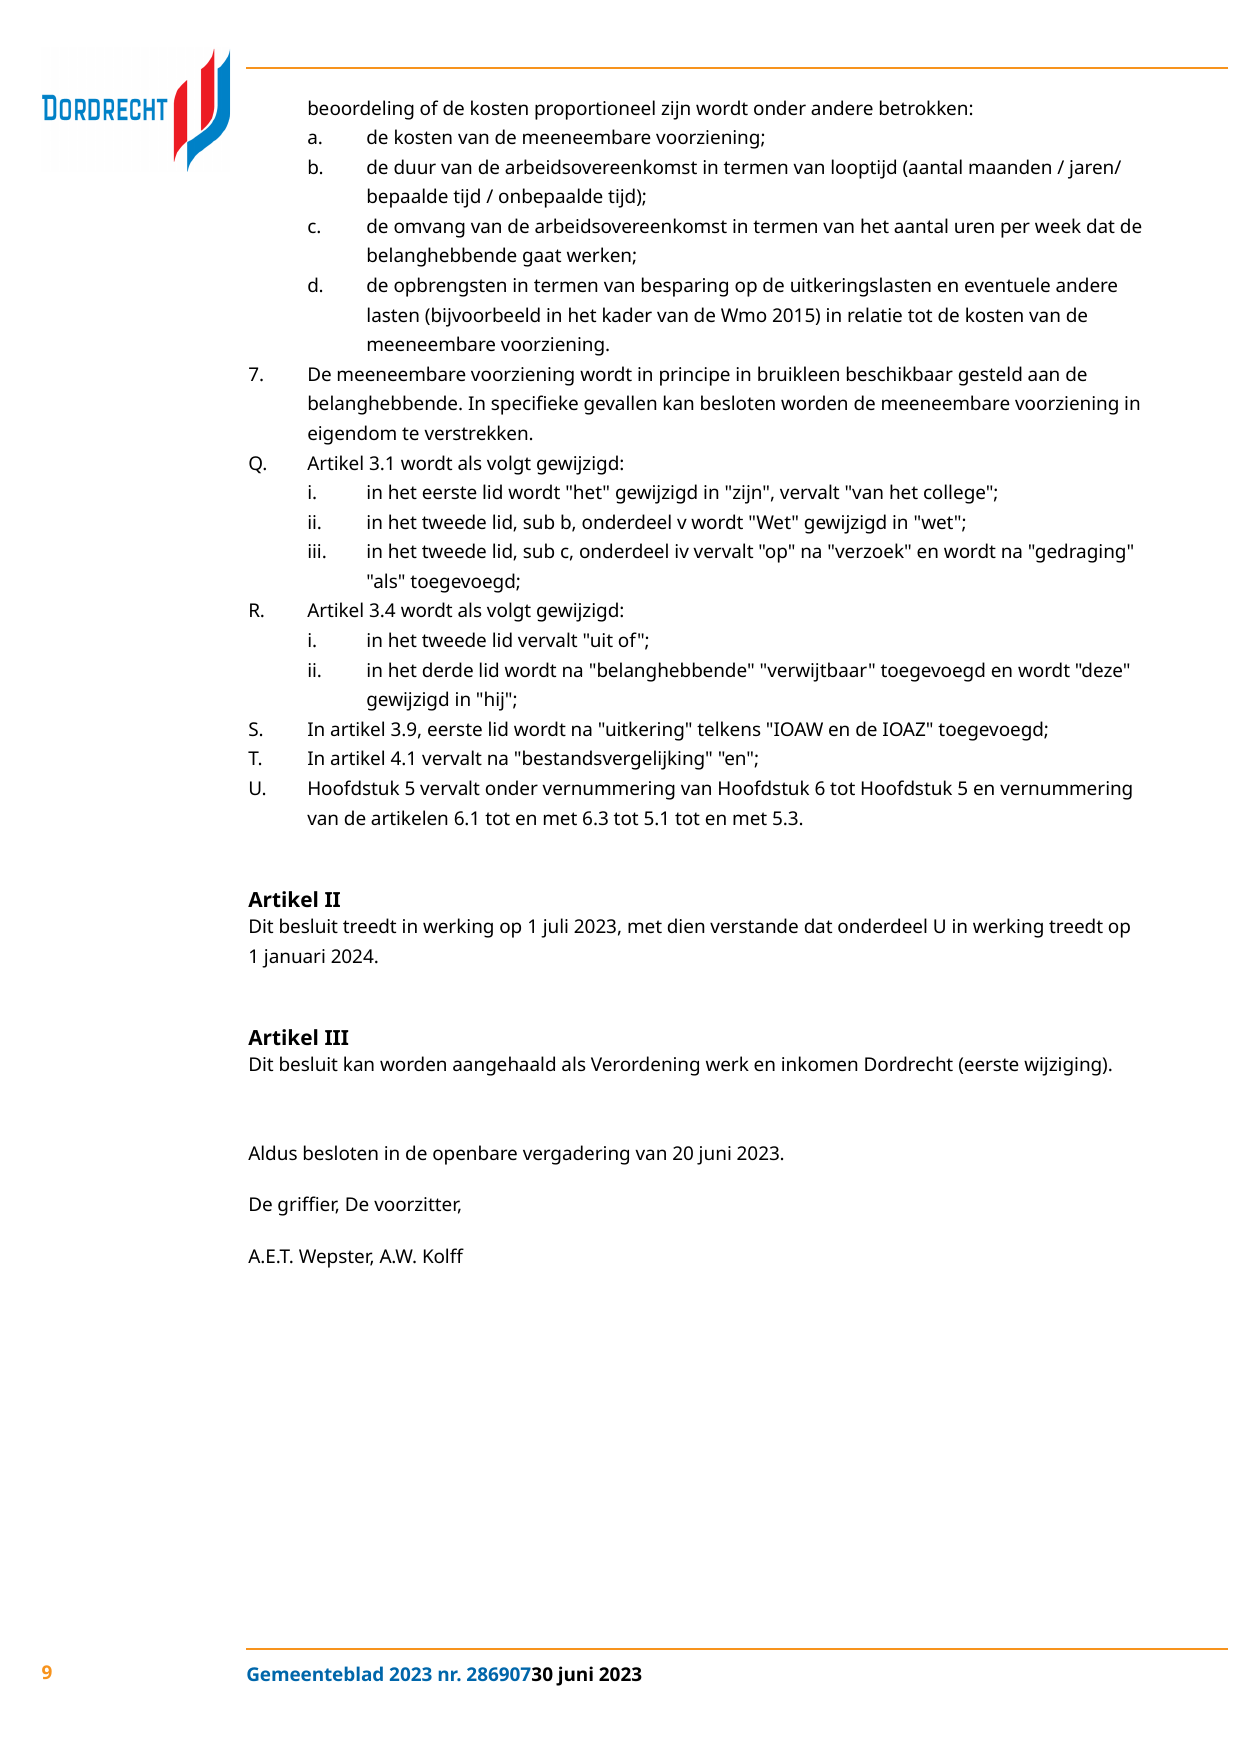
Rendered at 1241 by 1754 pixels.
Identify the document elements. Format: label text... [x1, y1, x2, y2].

list in het derde lid wordt na "belanghebbende" "verwijtbaar" toegevoegd en wordt "deze" gewijzigd in "hij"; [307, 657, 1152, 712]
list in het tweede lid, sub b, onderdeel v wordt "Wet" gewijzigd in "wet"; [307, 509, 1152, 535]
list de kosten van de meeneembare voorziening; [307, 124, 1152, 150]
list Hoofdstuk 5 vervalt onder vernummering van Hoofdstuk 6 tot Hoofdstuk 5 en vernummering van de artikelen 6.1 tot en met 6.3 tot 5.1 tot en met 5.3. [248, 775, 1152, 831]
list In artikel 3.9, eerste lid wordt na "uitkering" telkens "IOAW en de IOAZ" toegevoegd; [248, 716, 1152, 742]
list de omvang van de arbeidsovereenkomst in termen van het aantal uren per week dat de belanghebbende gaat werken; [307, 213, 1152, 268]
list de duur van de arbeidsovereenkomst in termen van looptijd (aantal maanden / jaren/ bepaalde tijd / onbepaalde tijd); [307, 154, 1152, 209]
text Artikel III [248, 1023, 1152, 1051]
list in het tweede lid, sub c, onderdeel iv vervalt "op" na "verzoek" en wordt na "gedraging" "als" toegevoegd; [307, 538, 1152, 594]
text Dit besluit kan worden aangehaald als Verordening werk en inkomen Dordrecht (eerste wijziging). [248, 1051, 1152, 1077]
list beoordeling of de kosten proportioneel zijn wordt onder andere betrokken: [248, 95, 1152, 121]
picture [41, 47, 231, 172]
list De meeneembare voorziening wordt in principe in bruikleen beschikbaar gesteld aan de belanghebbende. In specifieke gevallen kan besloten worden de meeneembare voorziening in eigendom te verstrekken. [248, 361, 1152, 446]
list In artikel 4.1 vervalt na "bestandsvergelijking" "en"; [248, 746, 1152, 771]
list de opbrengsten in termen van besparing op de uitkeringslasten en eventuele andere lasten (bijvoorbeeld in het kader van de Wmo 2015) in relatie tot de kosten van de meeneembare voorziening. [307, 272, 1152, 357]
list Artikel 3.4 wordt als volgt gewijzigd: [248, 598, 1152, 623]
list in het eerste lid wordt "het" gewijzigd in "zijn", vervalt "van het college"; [307, 479, 1152, 505]
text De griffier, De voorzitter, [248, 1191, 1152, 1217]
list in het tweede lid vervalt "uit of"; [307, 627, 1152, 653]
text Artikel II [248, 885, 1152, 913]
text A.E.T. Wepster, A.W. Kolff [248, 1243, 1152, 1269]
list Artikel 3.1 wordt als volgt gewijzigd: [248, 450, 1152, 476]
text Dit besluit treedt in werking op 1 juli 2023, met dien verstande dat onderdeel U in werking treedt op 1 januari 2024. [248, 913, 1152, 968]
text Aldus besloten in de openbare vergadering van 20 juni 2023. [248, 1140, 1152, 1166]
